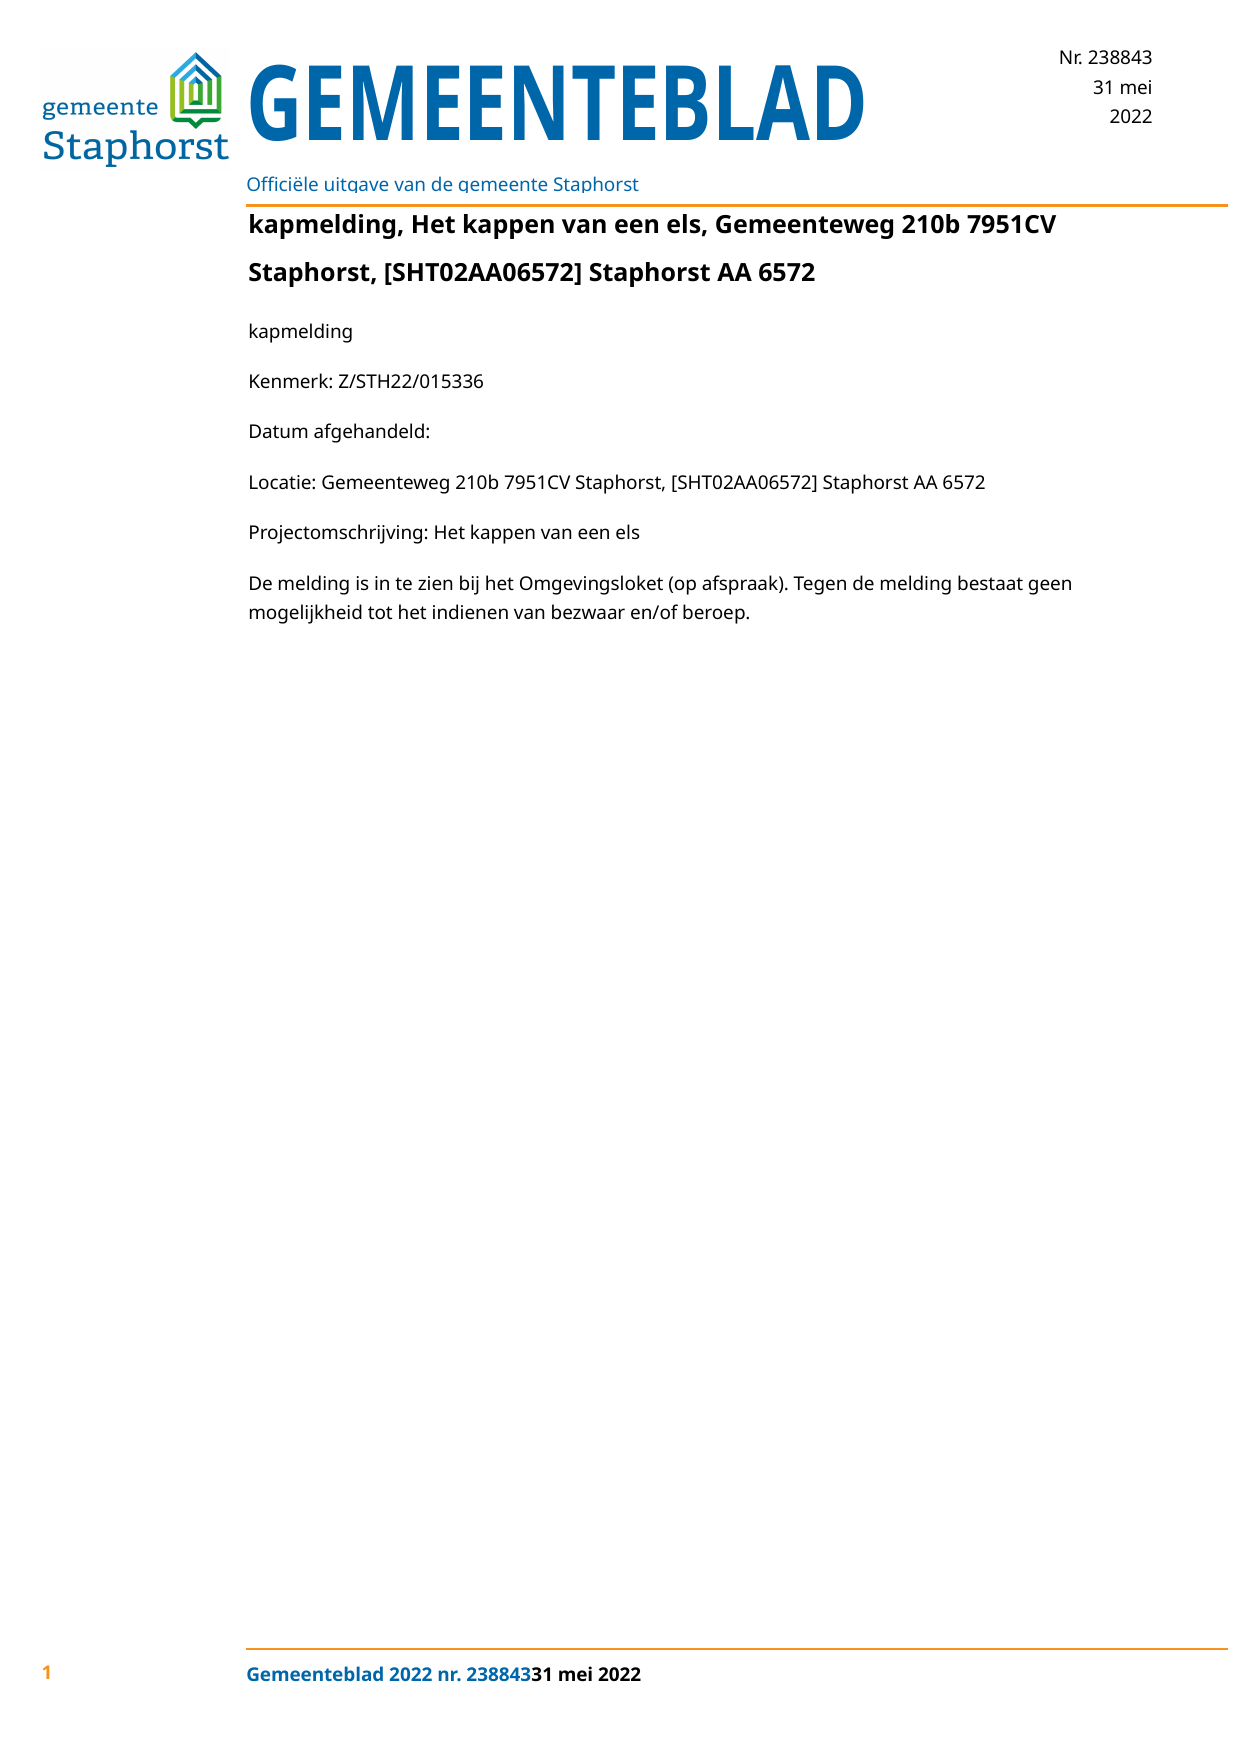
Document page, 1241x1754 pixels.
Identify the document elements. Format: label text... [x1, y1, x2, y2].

text Datum afgehandeld: [248, 419, 1152, 444]
text kapmelding [248, 318, 1152, 344]
text Kenmerk: Z/STH22/015336 [248, 368, 1152, 394]
text De melding is in te zien bij het Omgevingsloket (op afspraak). Tegen de melding bestaat geen mogelijkheid tot het indienen van bezwaar en/of beroep. [248, 570, 1152, 625]
picture [41, 47, 231, 172]
text kapmelding, Het kappen van een els, Gemeenteweg 210b 7951CV Staphorst, [SHT02AA06572] Staphorst AA 6572 [248, 207, 1152, 288]
text Locatie: Gemeenteweg 210b 7951CV Staphorst, [SHT02AA06572] Staphorst AA 6572 [248, 469, 1152, 495]
text Projectomschrijving: Het kappen van een els [248, 519, 1152, 545]
